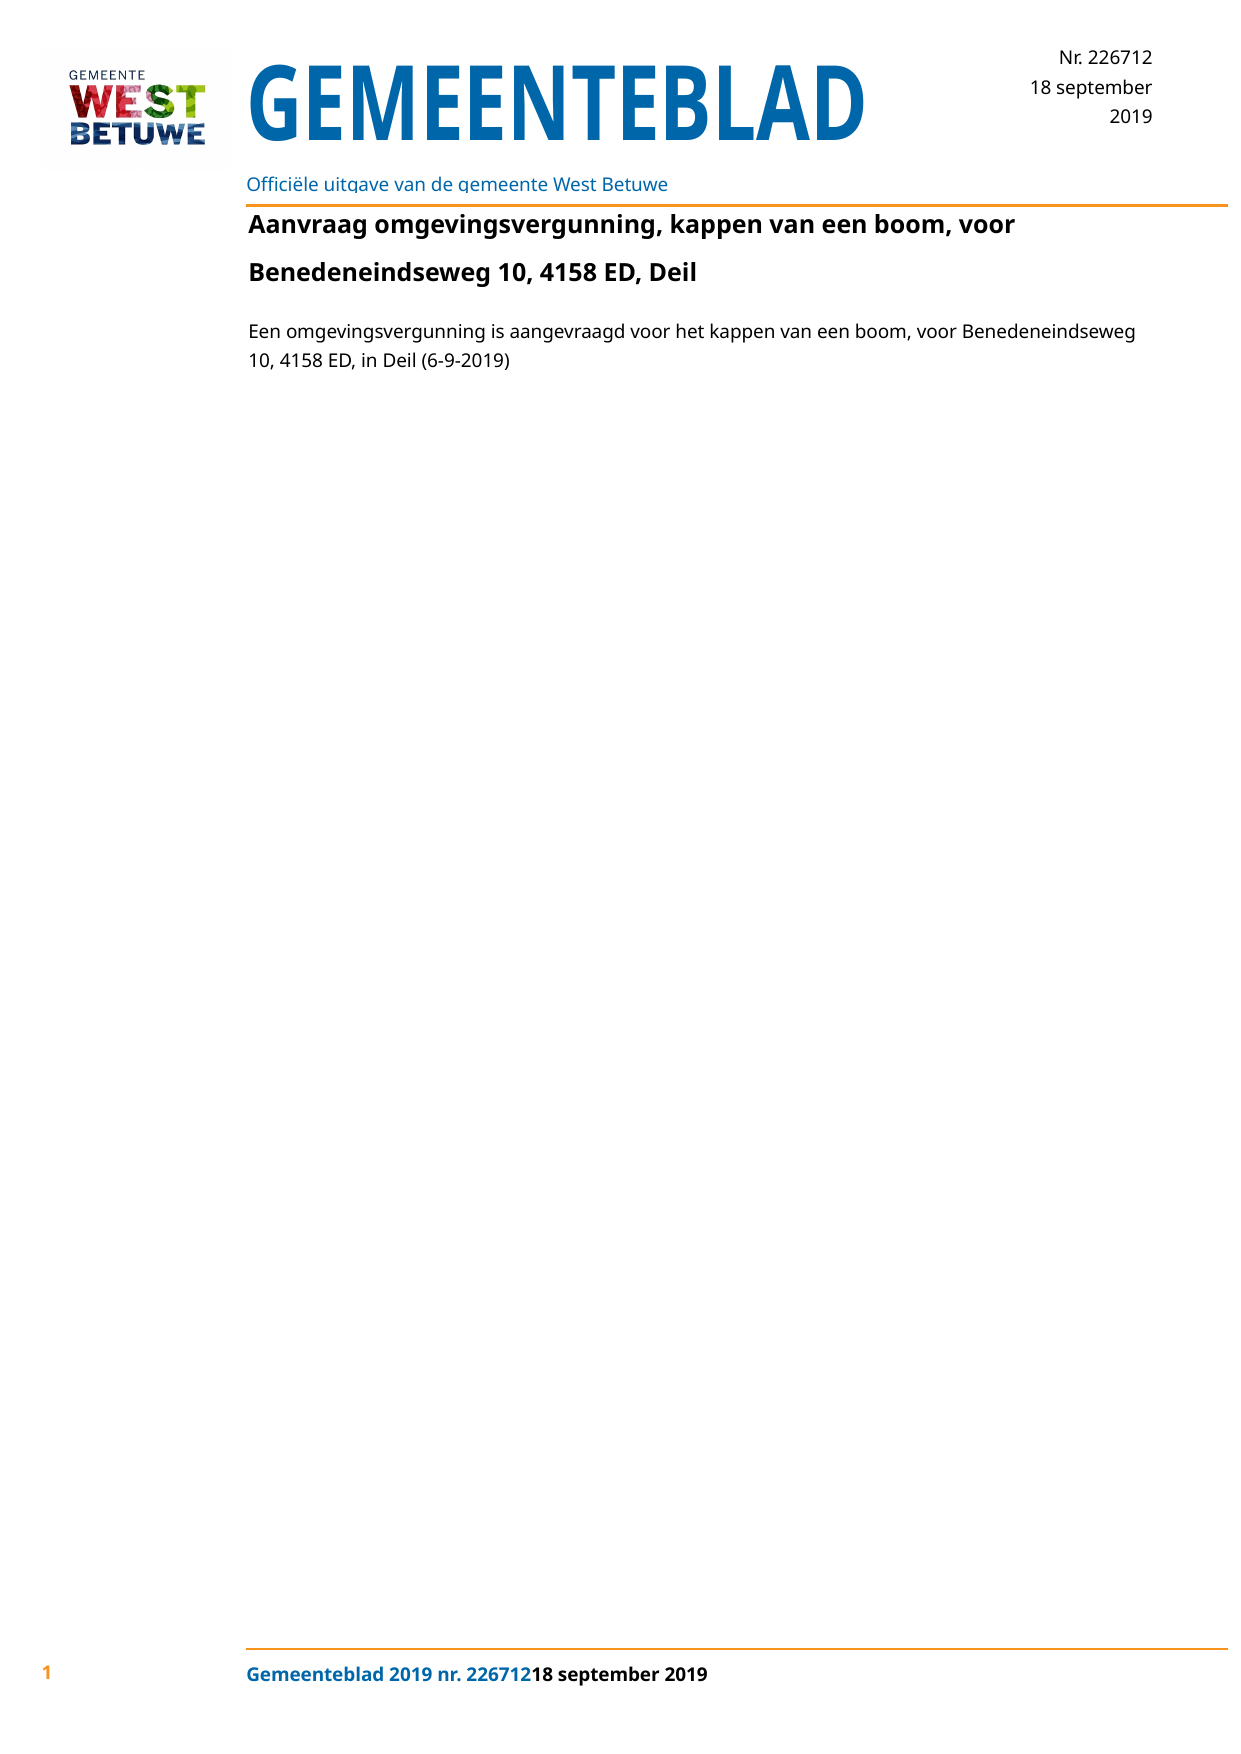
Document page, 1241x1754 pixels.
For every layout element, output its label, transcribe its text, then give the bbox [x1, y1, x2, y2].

text Een omgevingsvergunning is aangevraagd voor het kappen van een boom, voor Benedeneindseweg 10, 4158 ED, in Deil (6-9-2019) [248, 318, 1152, 373]
picture [41, 47, 231, 172]
text Aanvraag omgevingsvergunning, kappen van een boom, voor Benedeneindseweg 10, 4158 ED, Deil [248, 207, 1152, 288]
